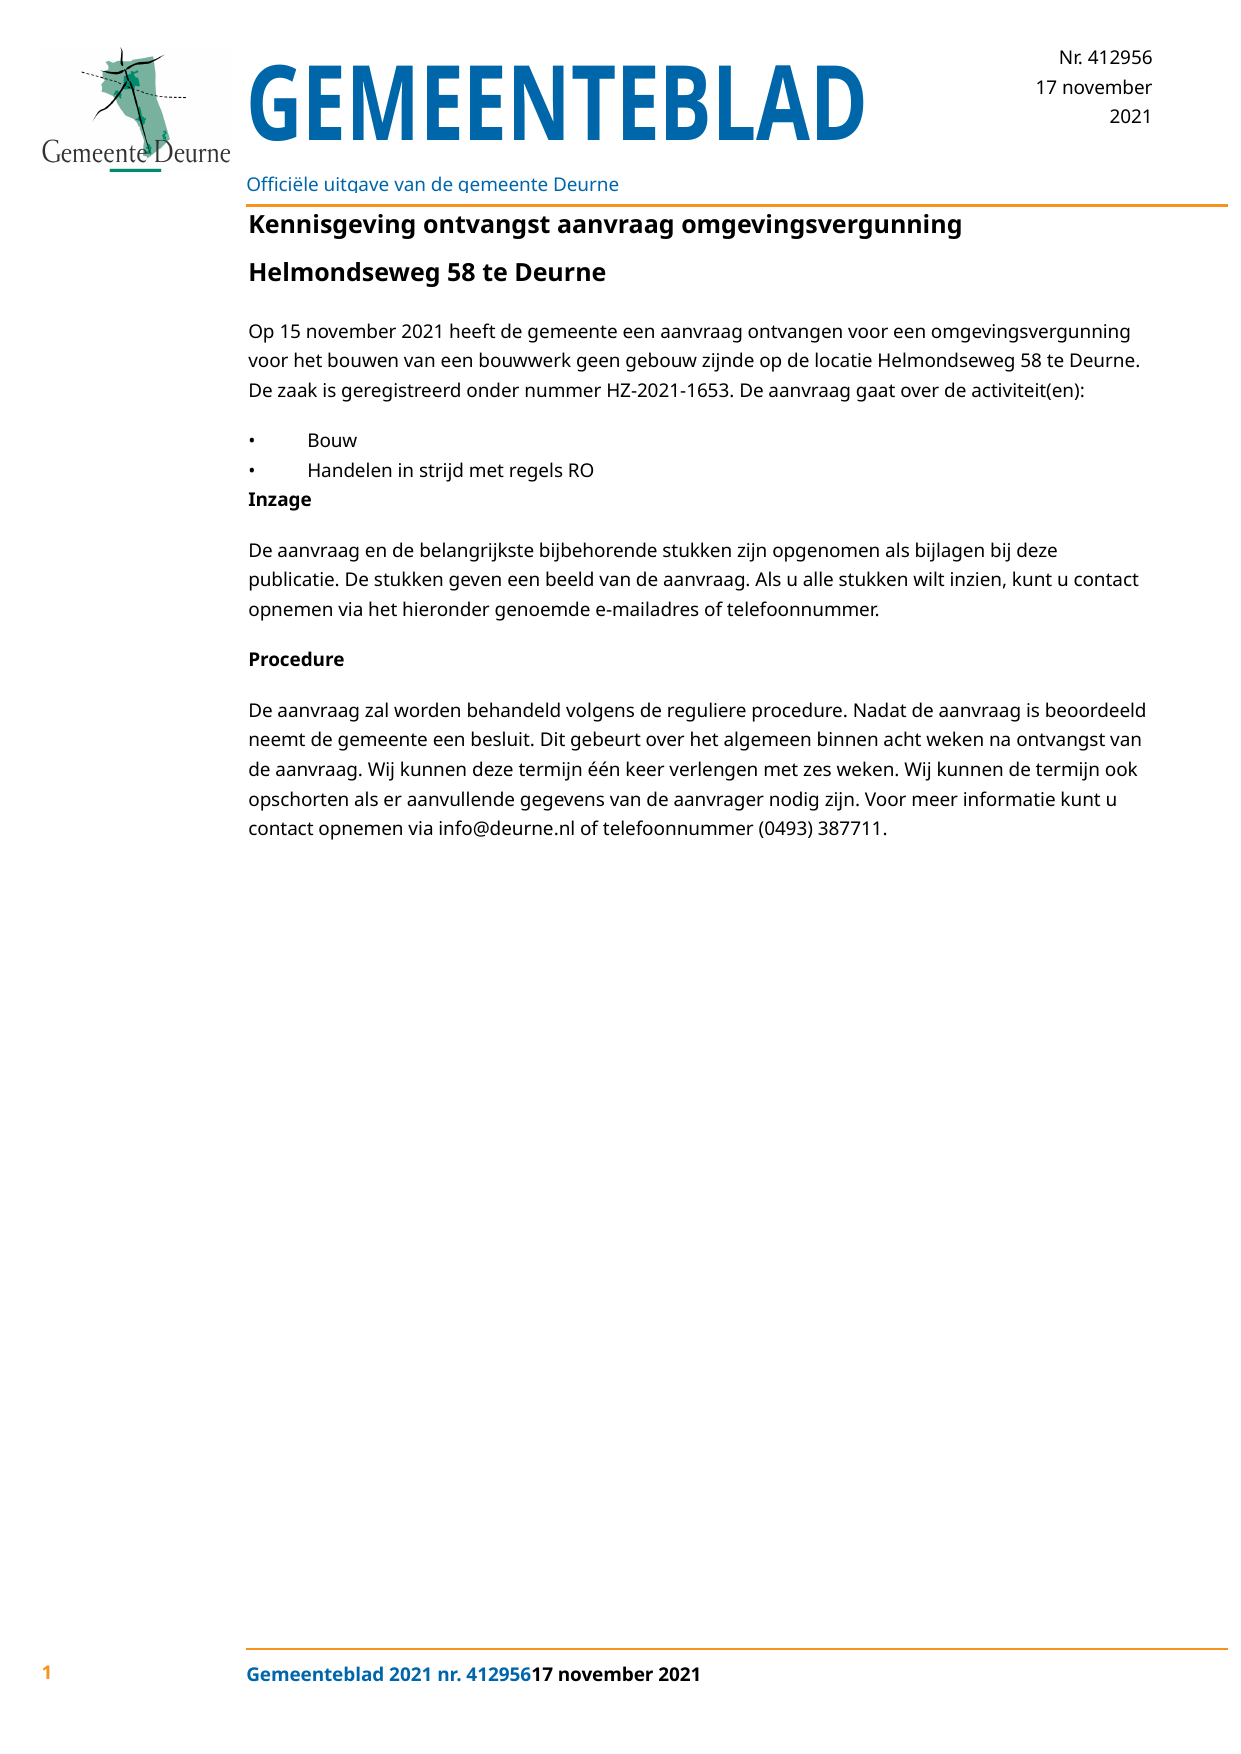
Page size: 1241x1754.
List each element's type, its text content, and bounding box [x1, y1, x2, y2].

list Bouw [248, 427, 1152, 453]
list Handelen in strijd met regels RO [248, 457, 1152, 483]
text De aanvraag en de belangrijkste bijbehorende stukken zijn opgenomen als bijlagen bij deze publicatie. De stukken geven een beeld van de aanvraag. Als u alle stukken wilt inzien, kunt u contact opnemen via het hieronder genoemde e-mailadres of telefoonnummer. [248, 537, 1152, 622]
text Procedure [248, 647, 1152, 672]
text Op 15 november 2021 heeft de gemeente een aanvraag ontvangen voor een omgevingsvergunning voor het bouwen van een bouwwerk geen gebouw zijnde op de locatie Helmondseweg 58 te Deurne. De zaak is geregistreerd onder nummer HZ-2021-1653. De aanvraag gaat over de activiteit(en): [248, 318, 1152, 403]
text De aanvraag zal worden behandeld volgens de reguliere procedure. Nadat de aanvraag is beoordeeld neemt de gemeente een besluit. Dit gebeurt over het algemeen binnen acht weken na ontvangst van de aanvraag. Wij kunnen deze termijn één keer verlengen met zes weken. Wij kunnen de termijn ook opschorten als er aanvullende gegevens van de aanvrager nodig zijn. Voor meer informatie kunt u contact opnemen via info@deurne.nl of telefoonnummer (0493) 387711. [248, 697, 1152, 841]
picture [41, 47, 231, 172]
text Inzage [248, 487, 1152, 512]
text Kennisgeving ontvangst aanvraag omgevingsvergunning Helmondseweg 58 te Deurne [248, 207, 1152, 288]
